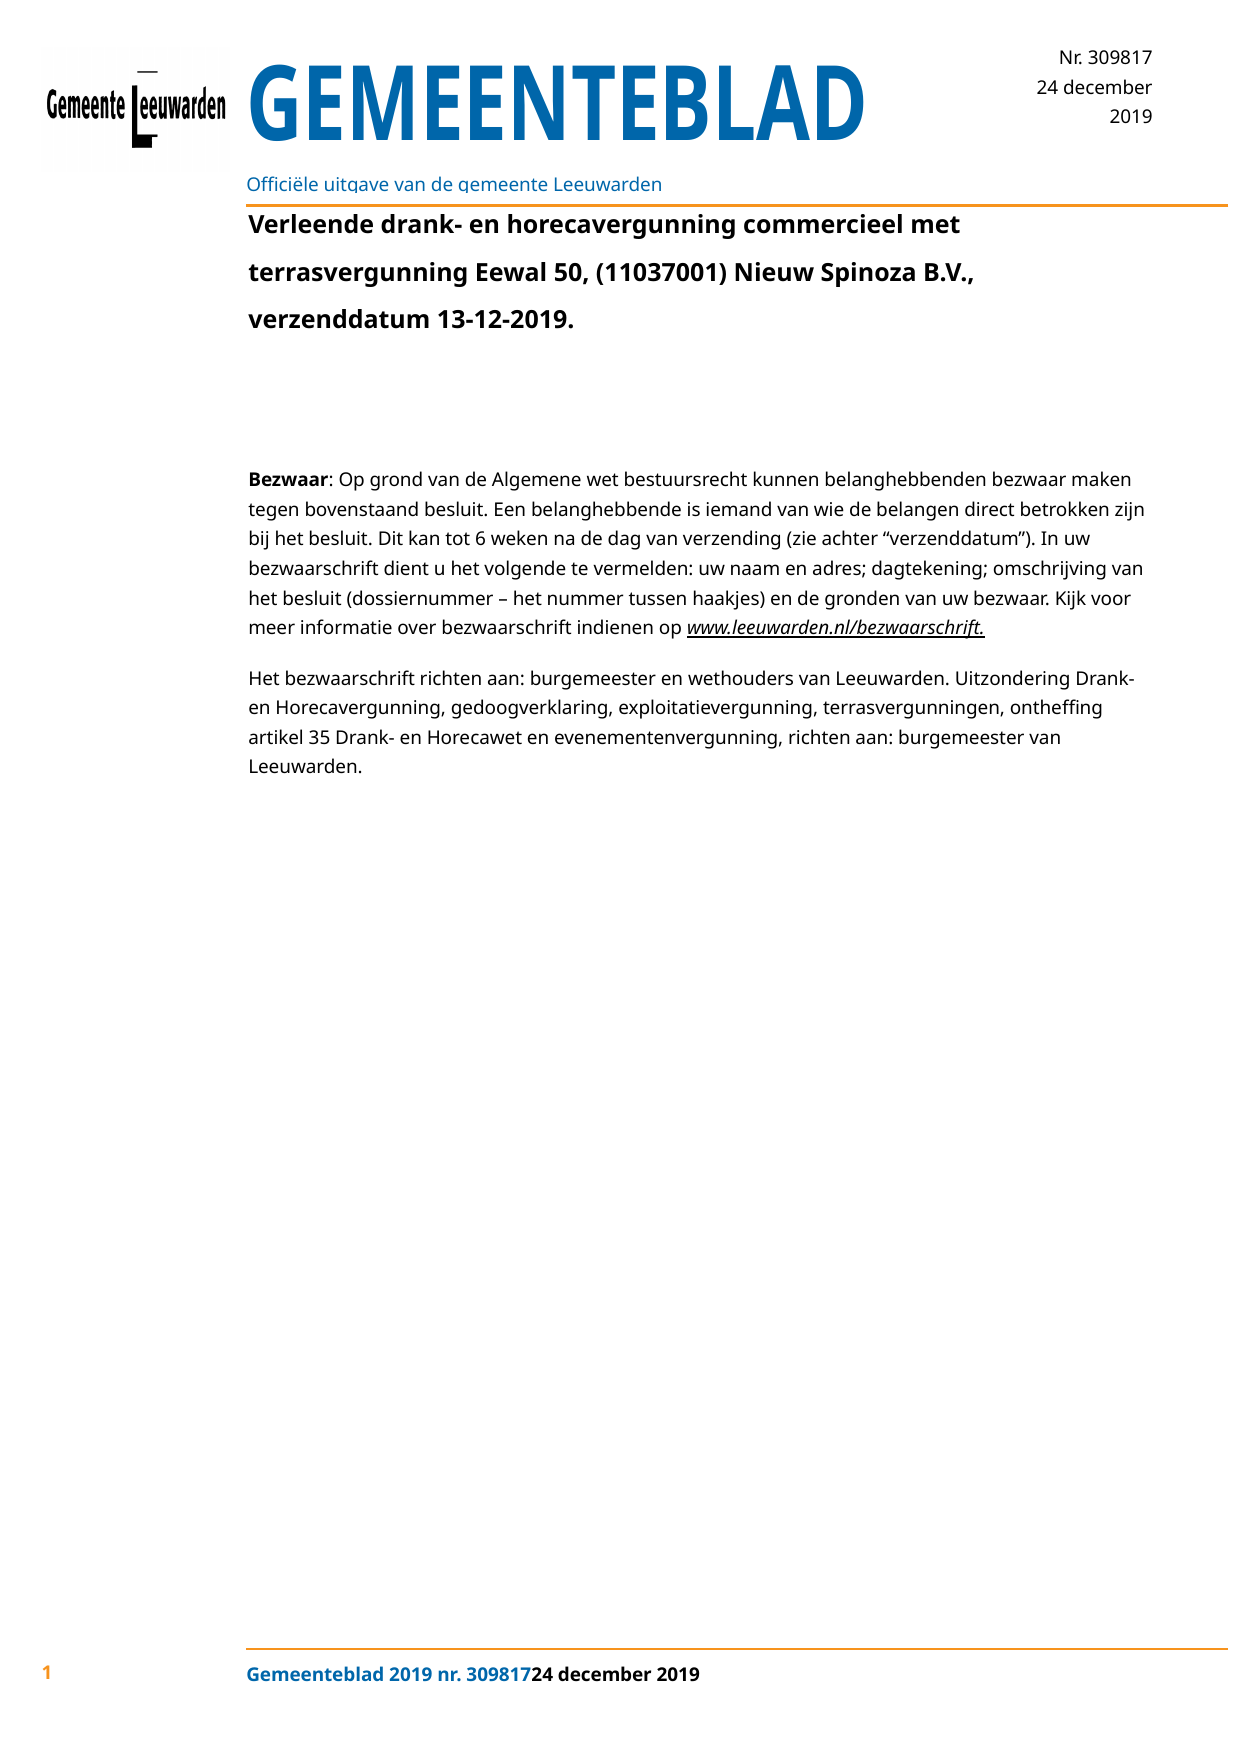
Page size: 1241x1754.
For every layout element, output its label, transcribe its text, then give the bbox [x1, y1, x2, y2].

picture [41, 47, 231, 172]
text Het bezwaarschrift richten aan: burgemeester en wethouders van Leeuwarden. Uitzondering Drank- en Horecavergunning, gedoogverklaring, exploitatievergunning, terrasvergunningen, ontheffing artikel 35 Drank- en Horecawet en evenementenvergunning, richten aan: burgemeester van Leeuwarden. [248, 665, 1152, 779]
text Verleende drank- en horecavergunning commercieel met terrasvergunning Eewal 50, (11037001) Nieuw Spinoza B.V., verzenddatum 13-12-2019. [248, 207, 1152, 336]
text Bezwaar: Op grond van de Algemene wet bestuursrecht kunnen belanghebbenden bezwaar maken tegen bovenstaand besluit. Een belanghebbende is iemand van wie de belangen direct betrokken zijn bij het besluit. Dit kan tot 6 weken na de dag van verzending (zie achter “verzenddatum”). In uw bezwaarschrift dient u het volgende te vermelden: uw naam en adres; dagtekening; omschrijving van het besluit (dossiernummer – het nummer tussen haakjes) en de gronden van uw bezwaar. Kijk voor meer informatie over bezwaarschrift indienen op www.leeuwarden.nl/bezwaarschrift. [248, 466, 1152, 640]
